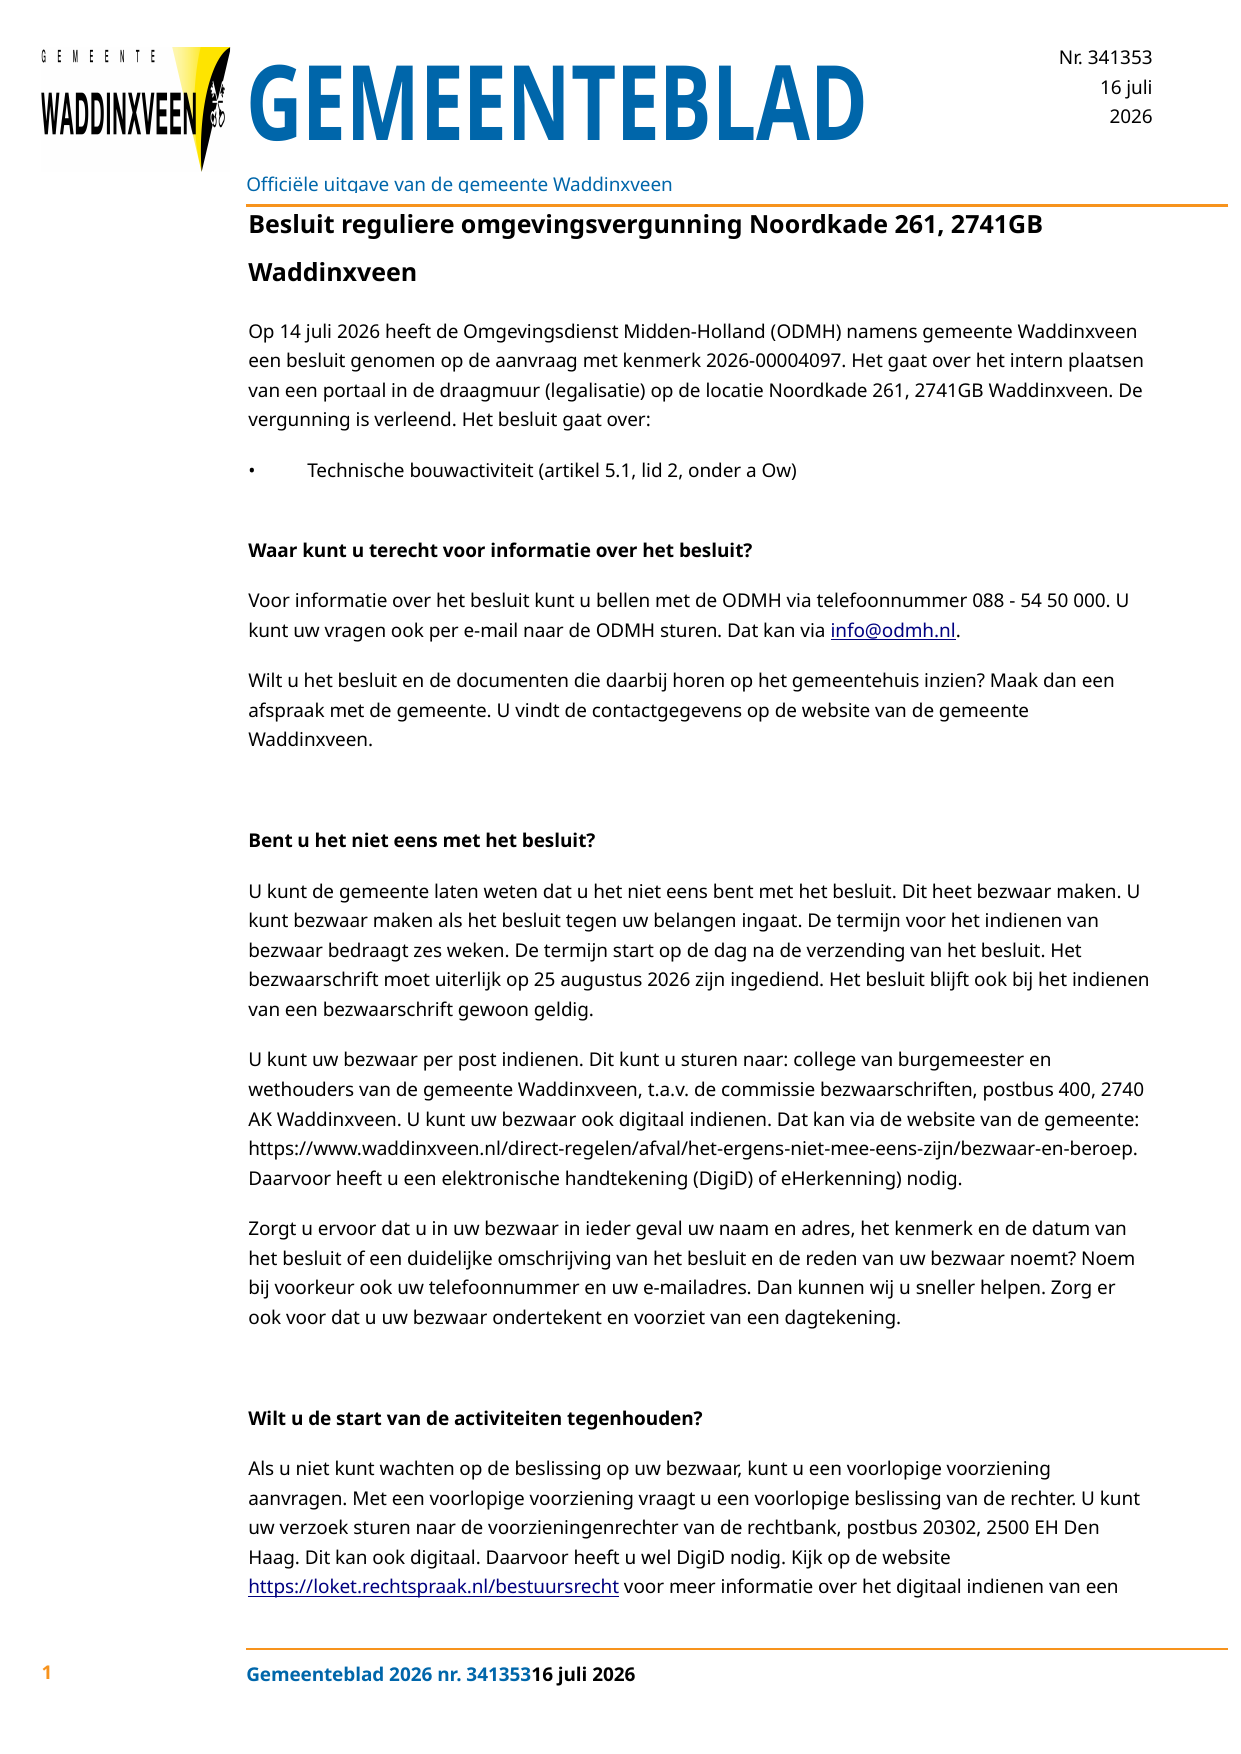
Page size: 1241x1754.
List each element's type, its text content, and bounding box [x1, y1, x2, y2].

text Op 14 juli 2026 heeft de Omgevingsdienst Midden-Holland (ODMH) namens gemeente Waddinxveen een besluit genomen op de aanvraag met kenmerk 2026-00004097. Het gaat over het intern plaatsen van een portaal in de draagmuur (legalisatie) op de locatie Noordkade 261, 2741GB Waddinxveen. De vergunning is verleend. Het besluit gaat over: [248, 318, 1152, 432]
text Waar kunt u terecht voor informatie over het besluit? [248, 537, 1152, 563]
text Voor informatie over het besluit kunt u bellen met de ODMH via telefoonnummer 088 - 54 50 000. U kunt uw vragen ook per e-mail naar de ODMH sturen. Dat kan via info@odmh.nl. [248, 587, 1152, 643]
picture [41, 47, 231, 172]
text Wilt u het besluit en de documenten die daarbij horen op het gemeentehuis inzien? Maak dan een afspraak met de gemeente. U vindt de contactgegevens op de website van de gemeente Waddinxveen. [248, 667, 1152, 752]
list Technische bouwactiviteit (artikel 5.1, lid 2, onder a Ow) [248, 457, 1152, 483]
text Wilt u de start van de activiteiten tegenhouden? [248, 1405, 1152, 1431]
text U kunt de gemeente laten weten dat u het niet eens bent met het besluit. Dit heet bezwaar maken. U kunt bezwaar maken als het besluit tegen uw belangen ingaat. De termijn voor het indienen van bezwaar bedraagt zes weken. De termijn start op de dag na de verzending van het besluit. Het bezwaarschrift moet uiterlijk op 25 augustus 2026 zijn ingediend. Het besluit blijft ook bij het indienen van een bezwaarschrift gewoon geldig. [248, 878, 1152, 1022]
text Besluit reguliere omgevingsvergunning Noordkade 261, 2741GB Waddinxveen [248, 207, 1152, 288]
text Als u niet kunt wachten op de beslissing op uw bezwaar, kunt u een voorlopige voorziening aanvragen. Met een voorlopige voorziening vraagt u een voorlopige beslissing van de rechter. U kunt uw verzoek sturen naar de voorzieningenrechter van de rechtbank, postbus 20302, 2500 EH Den Haag. Dit kan ook digitaal. Daarvoor heeft u wel DigiD nodig. Kijk op de website https://loket.rechtspraak.nl/bestuursrecht voor meer informatie over het digitaal indienen van een [248, 1455, 1152, 1599]
text Bent u het niet eens met het besluit? [248, 827, 1152, 853]
text U kunt uw bezwaar per post indienen. Dit kunt u sturen naar: college van burgemeester en wethouders van de gemeente Waddinxveen, t.a.v. de commissie bezwaarschriften, postbus 400, 2740 AK Waddinxveen. U kunt uw bezwaar ook digitaal indienen. Dat kan via de website van de gemeente: https://www.waddinxveen.nl/direct-regelen/afval/het-ergens-niet-mee-eens-zijn/bezwaar-en-beroep. Daarvoor heeft u een elektronische handtekening (DigiD) of eHerkenning) nodig. [248, 1047, 1152, 1191]
text Zorgt u ervoor dat u in uw bezwaar in ieder geval uw naam en adres, het kenmerk en de datum van het besluit of een duidelijke omschrijving van het besluit en de reden van uw bezwaar noemt? Noem bij voorkeur ook uw telefoonnummer en uw e-mailadres. Dan kunnen wij u sneller helpen. Zorg er ook voor dat u uw bezwaar ondertekent en voorziet van een dagtekening. [248, 1215, 1152, 1330]
